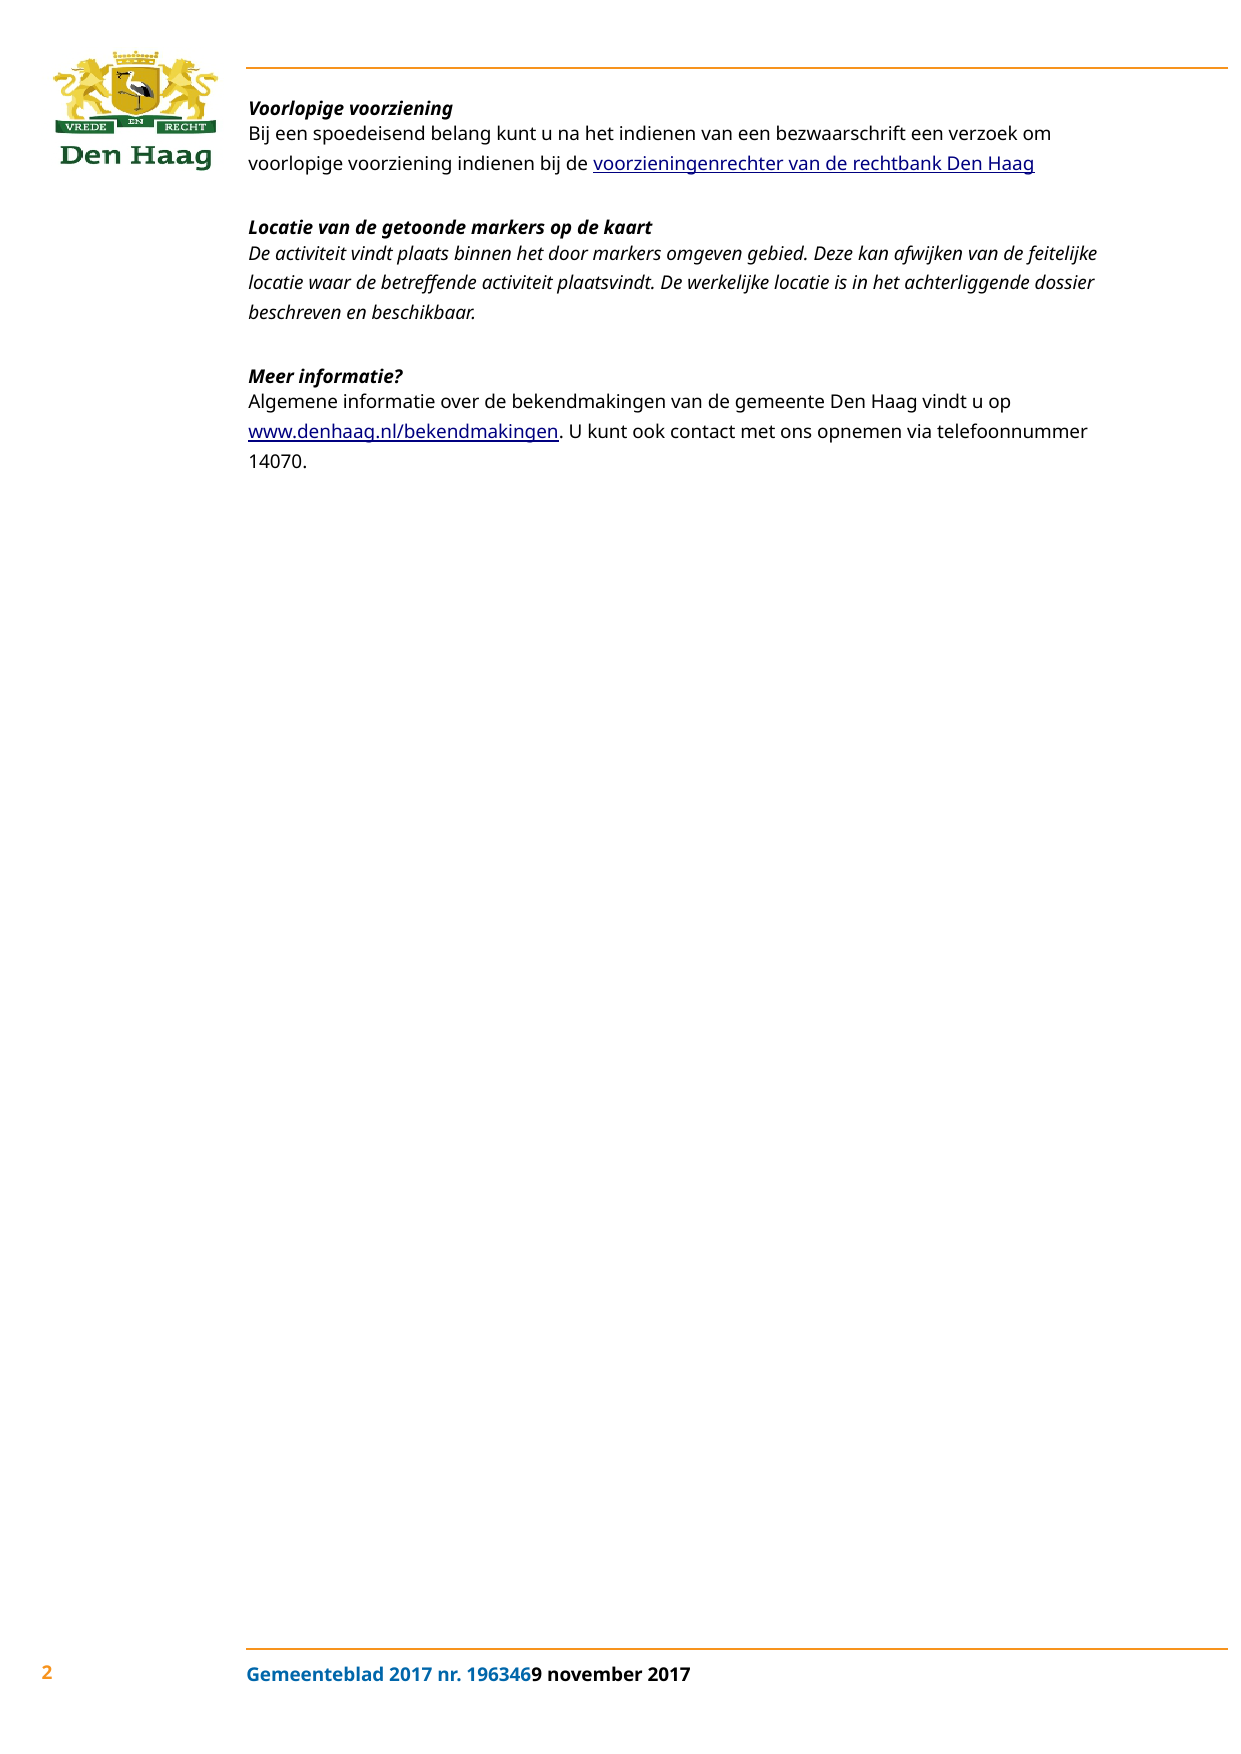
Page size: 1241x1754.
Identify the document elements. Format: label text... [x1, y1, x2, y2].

text Voorlopige voorziening [248, 95, 1152, 121]
text Bij een spoedeisend belang kunt u na het indienen van een bezwaarschrift een verzoek om voorlopige voorziening indienen bij de voorzieningenrechter van de rechtbank Den Haag [248, 121, 1152, 176]
text Algemene informatie over de bekendmakingen van de gemeente Den Haag vindt u op www.denhaag.nl/bekendmakingen. U kunt ook contact met ons opnemen via telefoonnummer 14070. [248, 389, 1152, 473]
text Meer informatie? [248, 363, 1152, 389]
text De activiteit vindt plaats binnen het door markers omgeven gebied. Deze kan afwijken van de feitelijke locatie waar de betreffende activiteit plaatsvindt. De werkelijke locatie is in het achterliggende dossier beschreven en beschikbaar. [248, 240, 1152, 325]
text Locatie van de getoonde markers op de kaart [248, 214, 1152, 240]
picture [41, 47, 231, 172]
